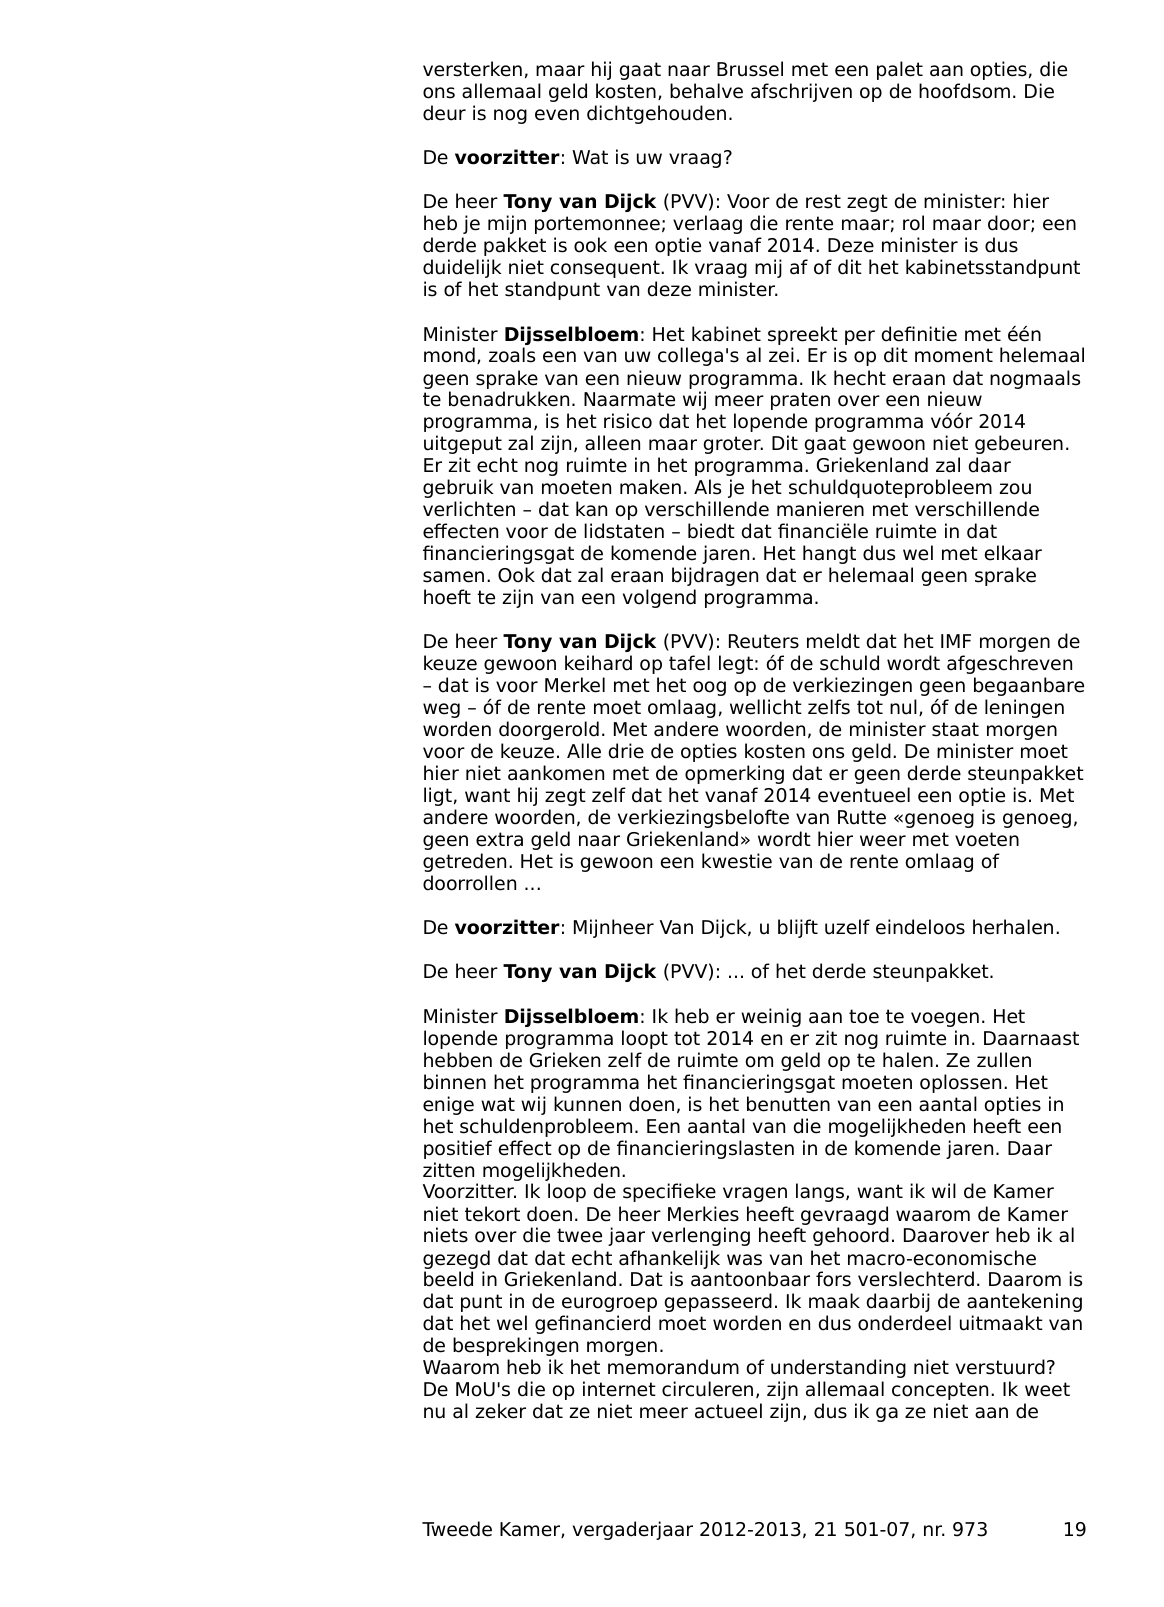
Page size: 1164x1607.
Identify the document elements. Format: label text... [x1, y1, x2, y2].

text Waarom heb ik het memorandum of understanding niet verstuurd? De MoU's die op internet circuleren, zijn allemaal concepten. Ik weet nu al zeker dat ze niet meer actueel zijn, dus ik ga ze niet aan de [422, 1357, 1087, 1423]
text De heer Tony van Dijck (PVV): Voor de rest zegt de minister: hier heb je mijn portemonnee; verlaag die rente maar; rol maar door; een derde pakket is ook een optie vanaf 2014. Deze minister is dus duidelijk niet consequent. Ik vraag mij af of dit het kabinetsstandpunt is of het standpunt van deze minister. [422, 191, 1087, 301]
text De heer Tony van Dijck (PVV): ... of het derde steunpakket. [422, 961, 1087, 983]
text De voorzitter: Wat is uw vraag? [422, 147, 1087, 169]
text Minister Dijsselbloem: Ik heb er weinig aan toe te voegen. Het lopende programma loopt tot 2014 en er zit nog ruimte in. Daarnaast hebben de Grieken zelf de ruimte om geld op te halen. Ze zullen binnen het programma het financieringsgat moeten oplossen. Het enige wat wij kunnen doen, is het benutten van een aantal opties in het schuldenprobleem. Een aantal van die mogelijkheden heeft een positief effect op de financieringslasten in de komende jaren. Daar zitten mogelijkheden. [422, 1006, 1087, 1181]
text De heer Tony van Dijck (PVV): Reuters meldt dat het IMF morgen de keuze gewoon keihard op tafel legt: óf de schuld wordt afgeschreven – dat is voor Merkel met het oog op de verkiezingen geen begaanbare weg – óf de rente moet omlaag, wellicht zelfs tot nul, óf de leningen worden doorgerold. Met andere woorden, de minister staat morgen voor de keuze. Alle drie de opties kosten ons geld. De minister moet hier niet aankomen met de opmerking dat er geen derde steunpakket ligt, want hij zegt zelf dat het vanaf 2014 eventueel een optie is. Met andere woorden, de verkiezingsbelofte van Rutte «genoeg is genoeg, geen extra geld naar Griekenland» wordt hier weer met voeten getreden. Het is gewoon een kwestie van de rente omlaag of doorrollen ... [422, 631, 1087, 895]
text De voorzitter: Mijnheer Van Dijck, u blijft uzelf eindeloos herhalen. [422, 917, 1087, 939]
text Minister Dijsselbloem: Het kabinet spreekt per definitie met één mond, zoals een van uw collega's al zei. Er is op dit moment helemaal geen sprake van een nieuw programma. Ik hecht eraan dat nogmaals te benadrukken. Naarmate wij meer praten over een nieuw programma, is het risico dat het lopende programma vóór 2014 uitgeput zal zijn, alleen maar groter. Dit gaat gewoon niet gebeuren. Er zit echt nog ruimte in het programma. Griekenland zal daar gebruik van moeten maken. Als je het schuldquoteprobleem zou verlichten – dat kan op verschillende manieren met verschillende effecten voor de lidstaten – biedt dat financiële ruimte in dat financieringsgat de komende jaren. Het hangt dus wel met elkaar samen. Ook dat zal eraan bijdragen dat er helemaal geen sprake hoeft te zijn van een volgend programma. [422, 323, 1087, 609]
text versterken, maar hij gaat naar Brussel met een palet aan opties, die ons allemaal geld kosten, behalve afschrijven op de hoofdsom. Die deur is nog even dichtgehouden. [422, 59, 1087, 125]
text Voorzitter. Ik loop de specifieke vragen langs, want ik wil de Kamer niet tekort doen. De heer Merkies heeft gevraagd waarom de Kamer niets over die twee jaar verlenging heeft gehoord. Daarover heb ik al gezegd dat dat echt afhankelijk was van het macro-economische beeld in Griekenland. Dat is aantoonbaar fors verslechterd. Daarom is dat punt in de eurogroep gepasseerd. Ik maak daarbij de aantekening dat het wel gefinancierd moet worden en dus onderdeel uitmaakt van de besprekingen morgen. [422, 1181, 1087, 1357]
